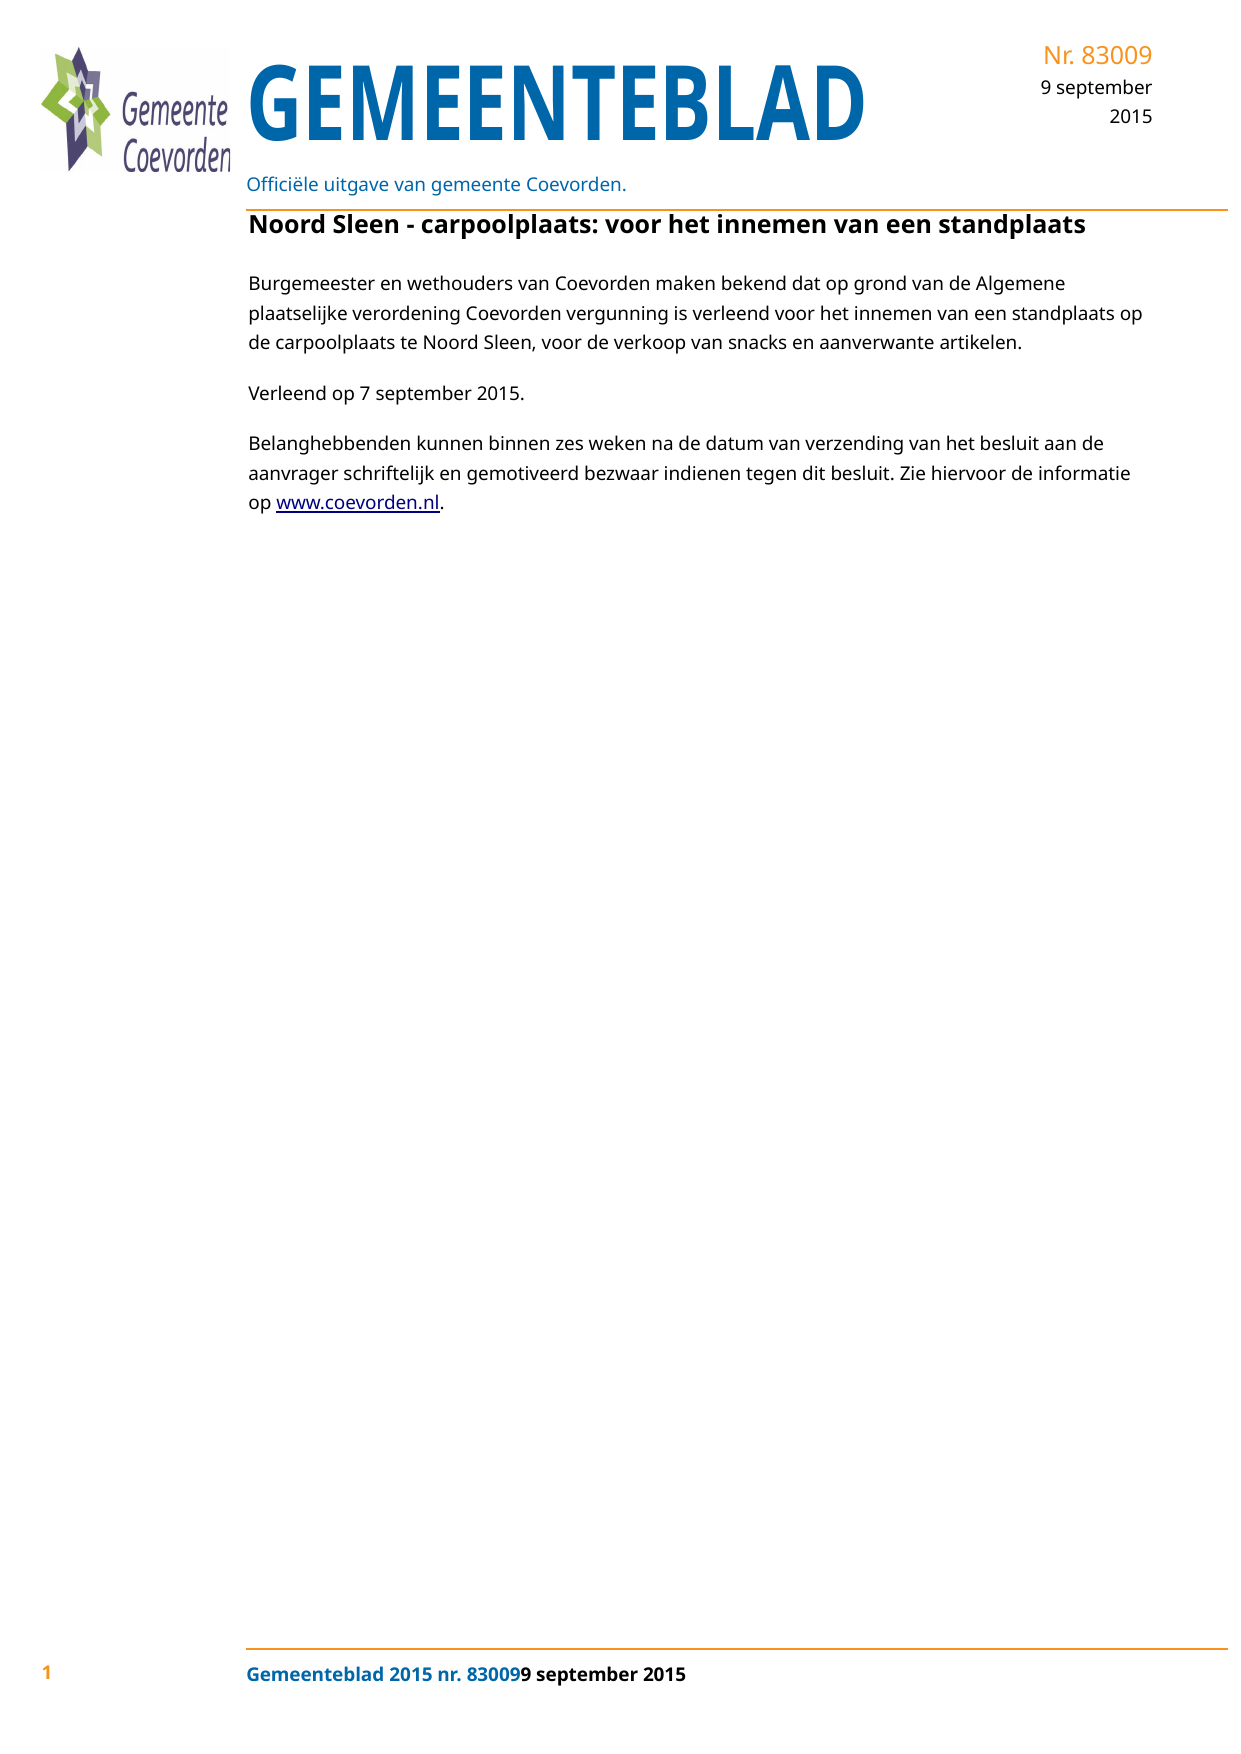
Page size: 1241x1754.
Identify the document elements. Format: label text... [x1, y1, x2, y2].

picture [41, 47, 231, 172]
text Verleend op 7 september 2015. [248, 380, 1152, 406]
text Burgemeester en wethouders van Coevorden maken bekend dat op grond van de Algemene plaatselijke verordening Coevorden vergunning is verleend voor het innemen van een standplaats op de carpoolplaats te Noord Sleen, voor de verkoop van snacks en aanverwante artikelen. [248, 270, 1152, 355]
text Noord Sleen - carpoolplaats: voor het innemen van een standplaats [248, 211, 1152, 241]
text Belanghebbenden kunnen binnen zes weken na de datum van verzending van het besluit aan de aanvrager schriftelijk en gemotiveerd bezwaar indienen tegen dit besluit. Zie hiervoor de informatie op www.coevorden.nl. [248, 430, 1152, 515]
